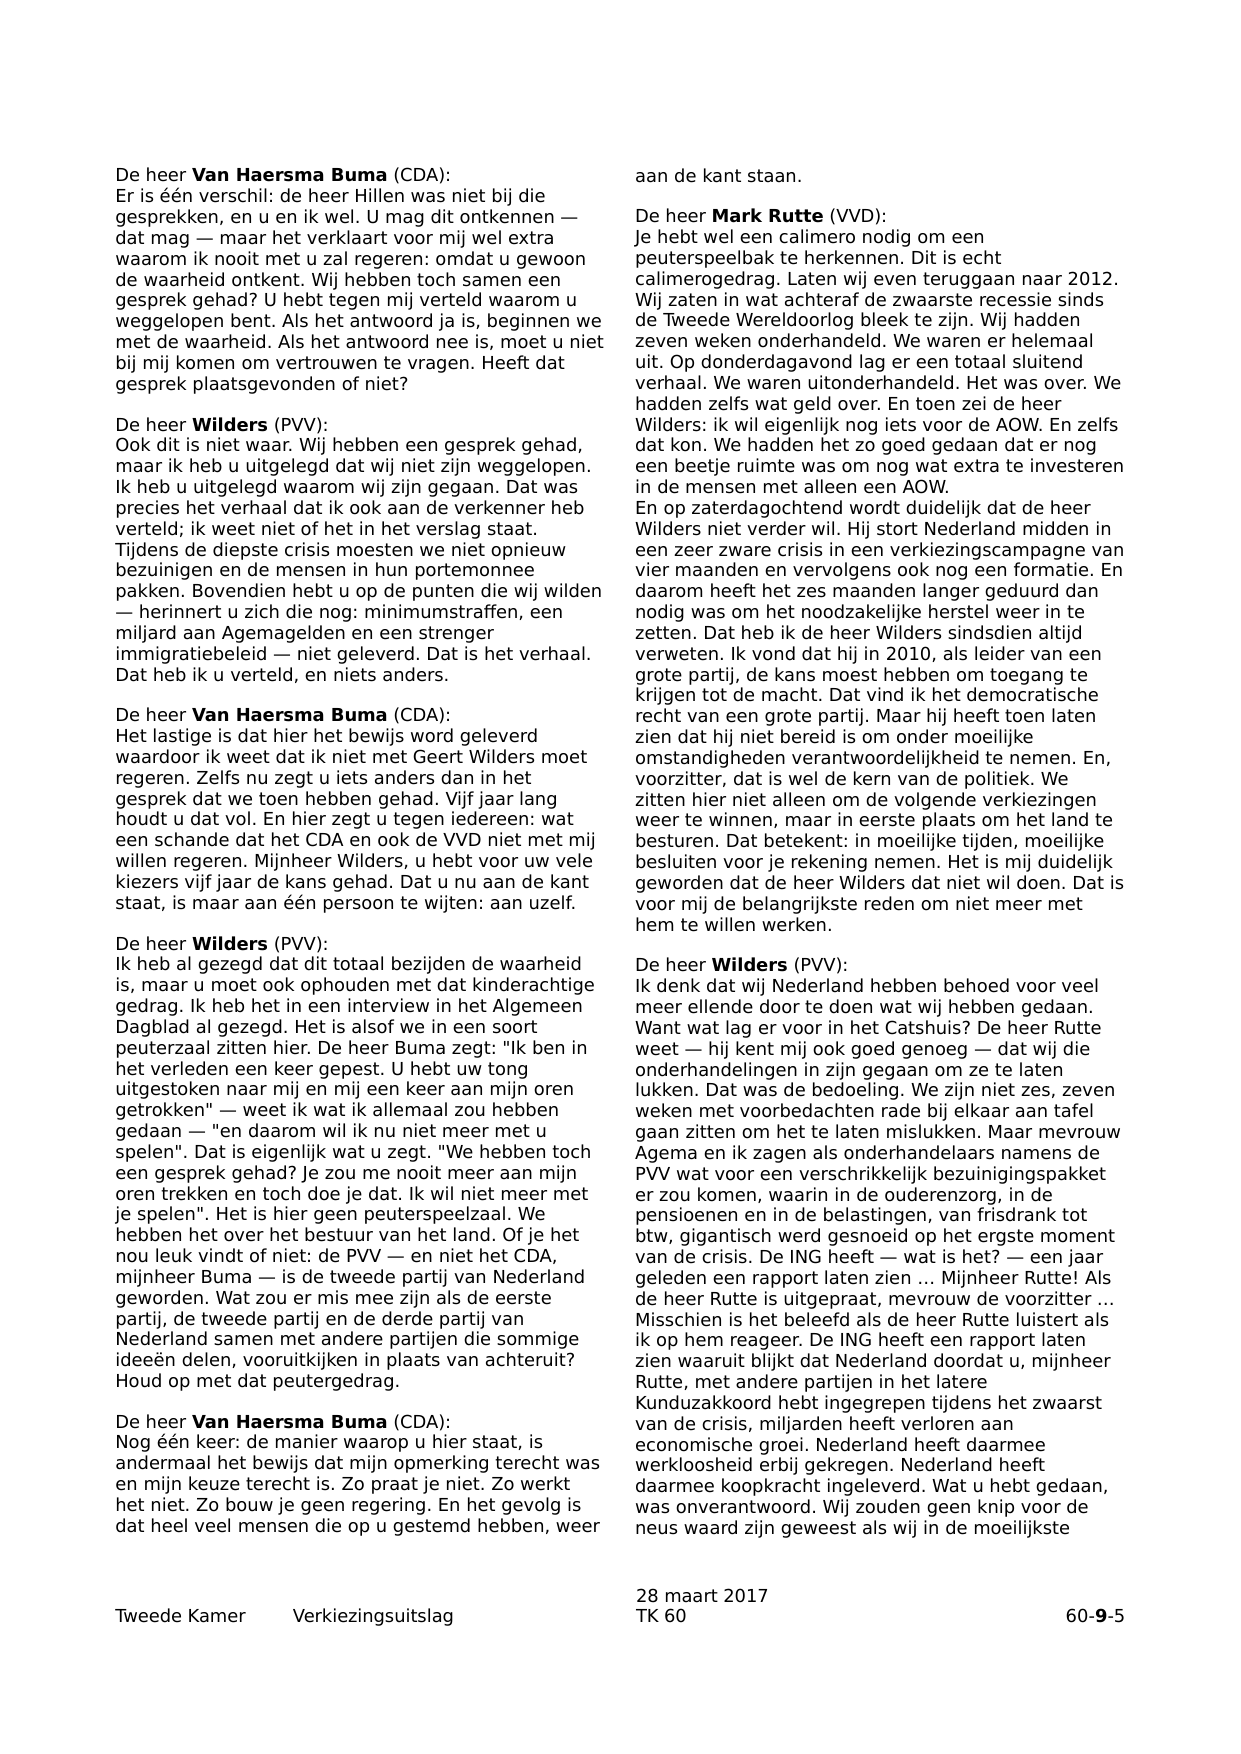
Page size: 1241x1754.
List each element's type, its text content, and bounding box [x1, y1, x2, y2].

text Ik heb al gezegd dat dit totaal bezijden de waarheid is, maar u moet ook ophouden met dat kinderachtige gedrag. Ik heb het in een interview in het Algemeen Dagblad al gezegd. Het is alsof we in een soort peuterzaal zitten hier. De heer Buma zegt: "Ik ben in het verleden een keer gepest. U hebt uw tong uitgestoken naar mij en mij een keer aan mijn oren getrokken" — weet ik wat ik allemaal zou hebben gedaan — "en daarom wil ik nu niet meer met u spelen". Dat is eigenlijk wat u zegt. "We hebben toch een gesprek gehad? Je zou me nooit meer aan mijn oren trekken en toch doe je dat. Ik wil niet meer met je spelen". Het is hier geen peuterspeelzaal. We hebben het over het bestuur van het land. Of je het nou leuk vindt of niet: de PVV — en niet het CDA, mijnheer Buma — is de tweede partij van Nederland geworden. Wat zou er mis mee zijn als de eerste partij, de tweede partij en de derde partij van Nederland samen met andere partijen die sommige ideeën delen, vooruitkijken in plaats van achteruit? Houd op met dat peutergedrag. [115, 954, 605, 1392]
text En op zaterdagochtend wordt duidelijk dat de heer Wilders niet verder wil. Hij stort Nederland midden in een zeer zware crisis in een verkiezingscampagne van vier maanden en vervolgens ook nog een formatie. En daarom heeft het zes maanden langer geduurd dan nodig was om het noodzakelijke herstel weer in te zetten. Dat heb ik de heer Wilders sindsdien altijd verweten. Ik vond dat hij in 2010, als leider van een grote partij, de kans moest hebben om toegang te krijgen tot de macht. Dat vind ik het democratische recht van een grote partij. Maar hij heeft toen laten zien dat hij niet bereid is om onder moeilijke omstandigheden verantwoordelijkheid te nemen. En, voorzitter, dat is wel de kern van de politiek. We zitten hier niet alleen om de volgende verkiezingen weer te winnen, maar in eerste plaats om het land te besturen. Dat betekent: in moeilijke tijden, moeilijke besluiten voor je rekening nemen. Het is mij duidelijk geworden dat de heer Wilders dat niet wil doen. Dat is voor mij de belangrijkste reden om niet meer met hem te willen werken. [635, 498, 1125, 935]
text De heer Wilders (PVV): [115, 933, 605, 954]
text De heer Van Haersma Buma (CDA): [115, 1412, 605, 1432]
text Het lastige is dat hier het bewijs word geleverd waardoor ik weet dat ik niet met Geert Wilders moet regeren. Zelfs nu zegt u iets anders dan in het gesprek dat we toen hebben gehad. Vijf jaar lang houdt u dat vol. En hier zegt u tegen iedereen: wat een schande dat het CDA en ook de VVD niet met mij willen regeren. Mijnheer Wilders, u hebt voor uw vele kiezers vijf jaar de kans gehad. Dat u nu aan de kant staat, is maar aan één persoon te wijten: aan uzelf. [115, 726, 605, 913]
text De heer Wilders (PVV): [115, 414, 605, 435]
text Je hebt wel een calimero nodig om een peuterspeelbak te herkennen. Dit is echt calimerogedrag. Laten wij even teruggaan naar 2012. Wij zaten in wat achteraf de zwaarste recessie sinds de Tweede Wereldoorlog bleek te zijn. Wij hadden zeven weken onderhandeld. We waren er helemaal uit. Op donderdagavond lag er een totaal sluitend verhaal. We waren uitonderhandeld. Het was over. We hadden zelfs wat geld over. En toen zei de heer Wilders: ik wil eigenlijk nog iets voor de AOW. En zelfs dat kon. We hadden het zo goed gedaan dat er nog een beetje ruimte was om nog wat extra te investeren in de mensen met alleen een AOW. [635, 227, 1125, 498]
text De heer Van Haersma Buma (CDA): [115, 705, 605, 726]
text Nog één keer: de manier waarop u hier staat, is andermaal het bewijs dat mijn opmerking terecht was en mijn keuze terecht is. Zo praat je niet. Zo werkt het niet. Zo bouw je geen regering. En het gevolg is dat heel veel mensen die op u gestemd hebben, weer [115, 1432, 605, 1536]
text Er is één verschil: de heer Hillen was niet bij die gesprekken, en u en ik wel. U mag dit ontkennen — dat mag — maar het verklaart voor mij wel extra waarom ik nooit met u zal regeren: omdat u gewoon de waarheid ontkent. Wij hebben toch samen een gesprek gehad? U hebt tegen mij verteld waarom u weggelopen bent. Als het antwoord ja is, beginnen we met de waarheid. Als het antwoord nee is, moet u niet bij mij komen om vertrouwen te vragen. Heeft dat gesprek plaatsgevonden of niet? [115, 186, 605, 394]
text De heer Wilders (PVV): [635, 955, 1125, 976]
text De heer Van Haersma Buma (CDA): [115, 165, 605, 186]
text De heer Mark Rutte (VVD): [635, 206, 1125, 227]
text Ook dit is niet waar. Wij hebben een gesprek gehad, maar ik heb u uitgelegd dat wij niet zijn weggelopen. Ik heb u uitgelegd waarom wij zijn gegaan. Dat was precies het verhaal dat ik ook aan de verkenner heb verteld; ik weet niet of het in het verslag staat. Tijdens de diepste crisis moesten we niet opnieuw bezuinigen en de mensen in hun portemonnee pakken. Bovendien hebt u op de punten die wij wilden — herinnert u zich die nog: minimumstraffen, een miljard aan Agemagelden en een strenger immigratiebeleid — niet geleverd. Dat is het verhaal. Dat heb ik u verteld, en niets anders. [115, 435, 605, 685]
text Ik denk dat wij Nederland hebben behoed voor veel meer ellende door te doen wat wij hebben gedaan. Want wat lag er voor in het Catshuis? De heer Rutte weet — hij kent mij ook goed genoeg — dat wij die onderhandelingen in zijn gegaan om ze te laten lukken. Dat was de bedoeling. We zijn niet zes, zeven weken met voorbedachten rade bij elkaar aan tafel gaan zitten om het te laten mislukken. Maar mevrouw Agema en ik zagen als onderhandelaars namens de PVV wat voor een verschrikkelijk bezuinigingspakket er zou komen, waarin in de ouderenzorg, in de pensioenen en in de belastingen, van frisdrank tot btw, gigantisch werd gesnoeid op het ergste moment van de crisis. De ING heeft — wat is het? — een jaar geleden een rapport laten zien … Mijnheer Rutte! Als de heer Rutte is uitgepraat, mevrouw de voorzitter … Misschien is het beleefd als de heer Rutte luistert als ik op hem reageer. De ING heeft een rapport laten zien waaruit blijkt dat Nederland doordat u, mijnheer Rutte, met andere partijen in het latere Kunduzakkoord hebt ingegrepen tijdens het zwaarst van de crisis, miljarden heeft verloren aan economische groei. Nederland heeft daarmee werkloosheid erbij gekregen. Nederland heeft daarmee koopkracht ingeleverd. Wat u hebt gedaan, was onverantwoord. Wij zouden geen knip voor de neus waard zijn geweest als wij in de moeilijkste [635, 976, 1125, 1538]
text aan de kant staan. [635, 165, 1125, 186]
